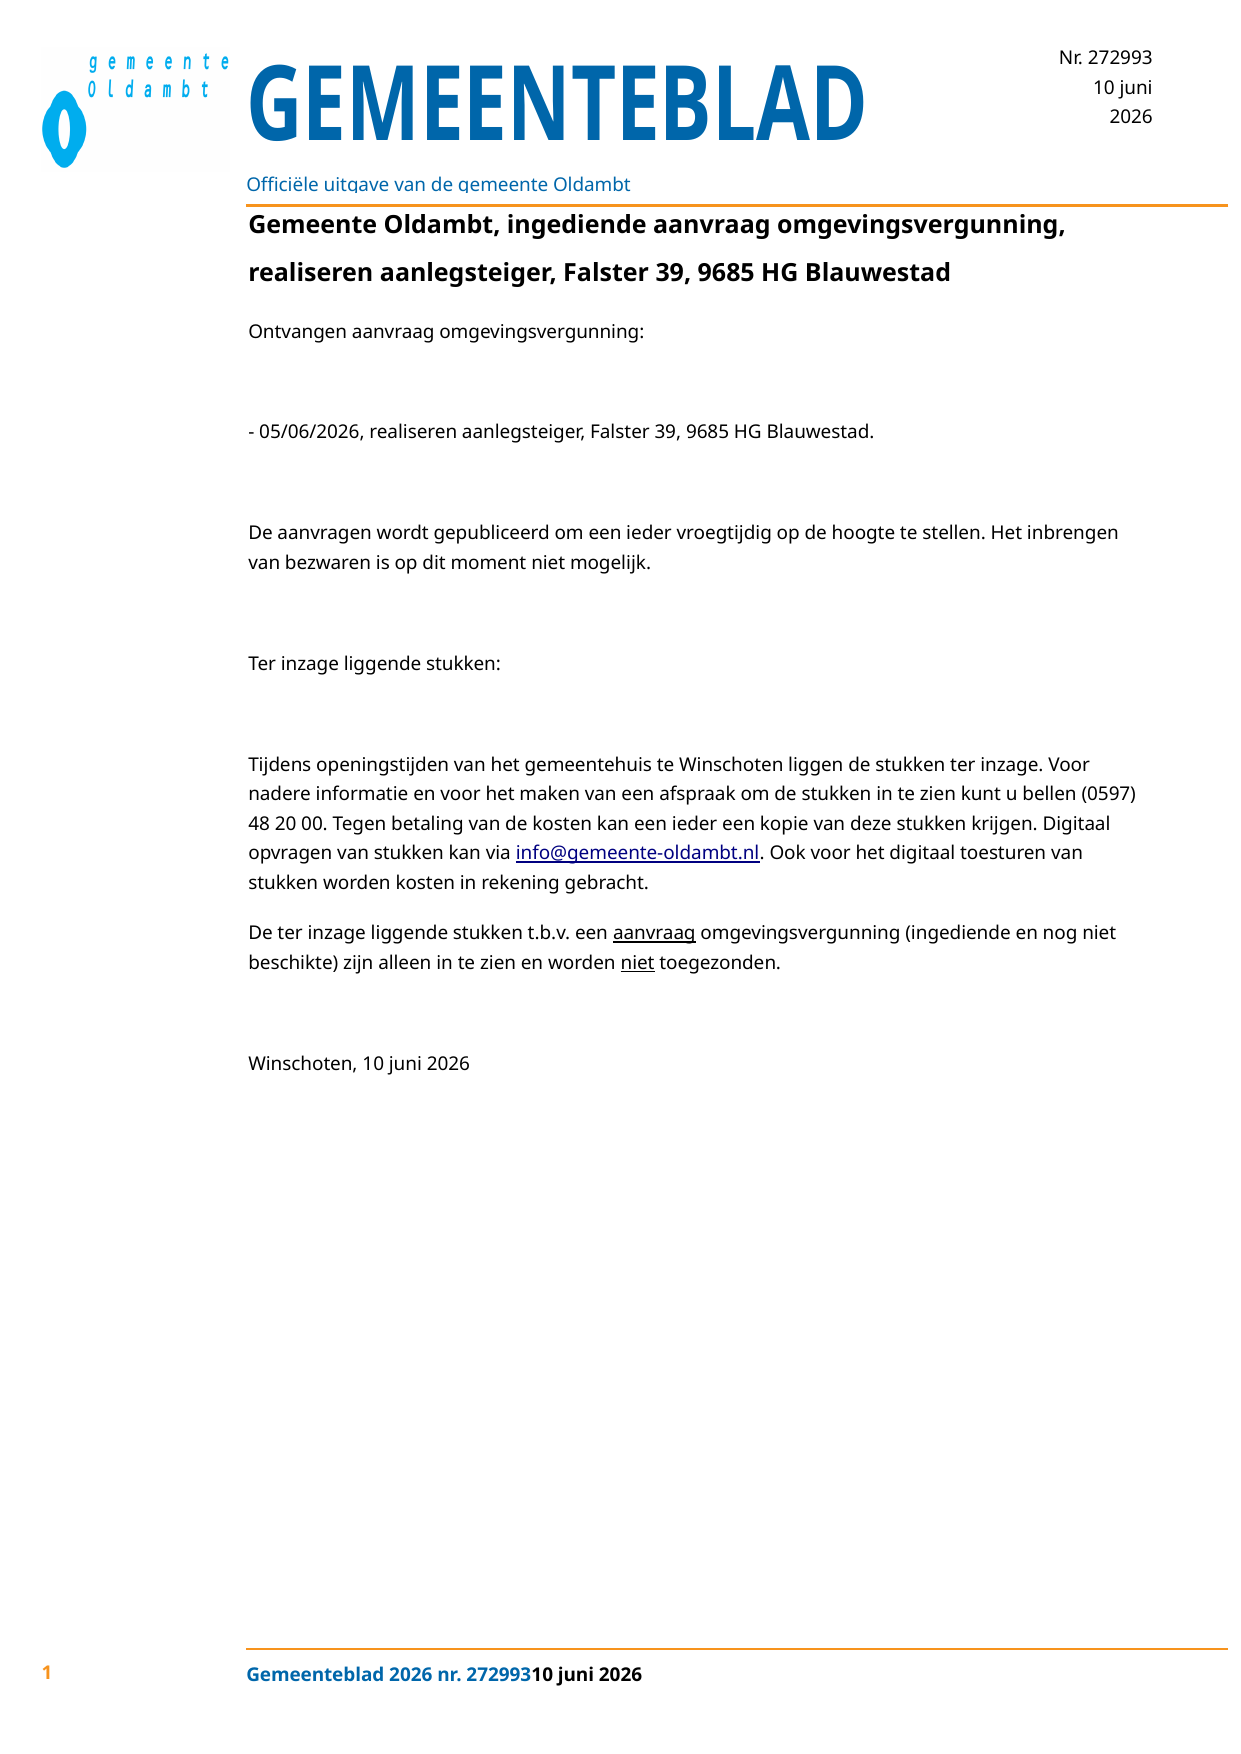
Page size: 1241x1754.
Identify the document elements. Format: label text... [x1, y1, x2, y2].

text Ontvangen aanvraag omgevingsvergunning: [248, 318, 1152, 344]
text Ter inzage liggende stukken: [248, 650, 1152, 676]
picture [41, 47, 231, 172]
text De aanvragen wordt gepubliceerd om een ieder vroegtijdig op de hoogte te stellen. Het inbrengen van bezwaren is op dit moment niet mogelijk. [248, 519, 1152, 575]
text Gemeente Oldambt, ingediende aanvraag omgevingsvergunning, realiseren aanlegsteiger, Falster 39, 9685 HG Blauwestad [248, 207, 1152, 288]
text Winschoten, 10 juni 2026 [248, 1050, 1152, 1076]
text Tijdens openingstijden van het gemeentehuis te Winschoten liggen de stukken ter inzage. Voor nadere informatie en voor het maken van een afspraak om de stukken in te zien kunt u bellen (0597) 48 20 00. Tegen betaling van de kosten kan een ieder een kopie van deze stukken krijgen. Digitaal opvragen van stukken kan via info@gemeente-oldambt.nl. Ook voor het digitaal toesturen van stukken worden kosten in rekening gebracht. [248, 751, 1152, 895]
text De ter inzage liggende stukken t.b.v. een aanvraag omgevingsvergunning (ingediende en nog niet beschikte) zijn alleen in te zien en worden niet toegezonden. [248, 919, 1152, 975]
text - 05/06/2026, realiseren aanlegsteiger, Falster 39, 9685 HG Blauwestad. [248, 419, 1152, 444]
